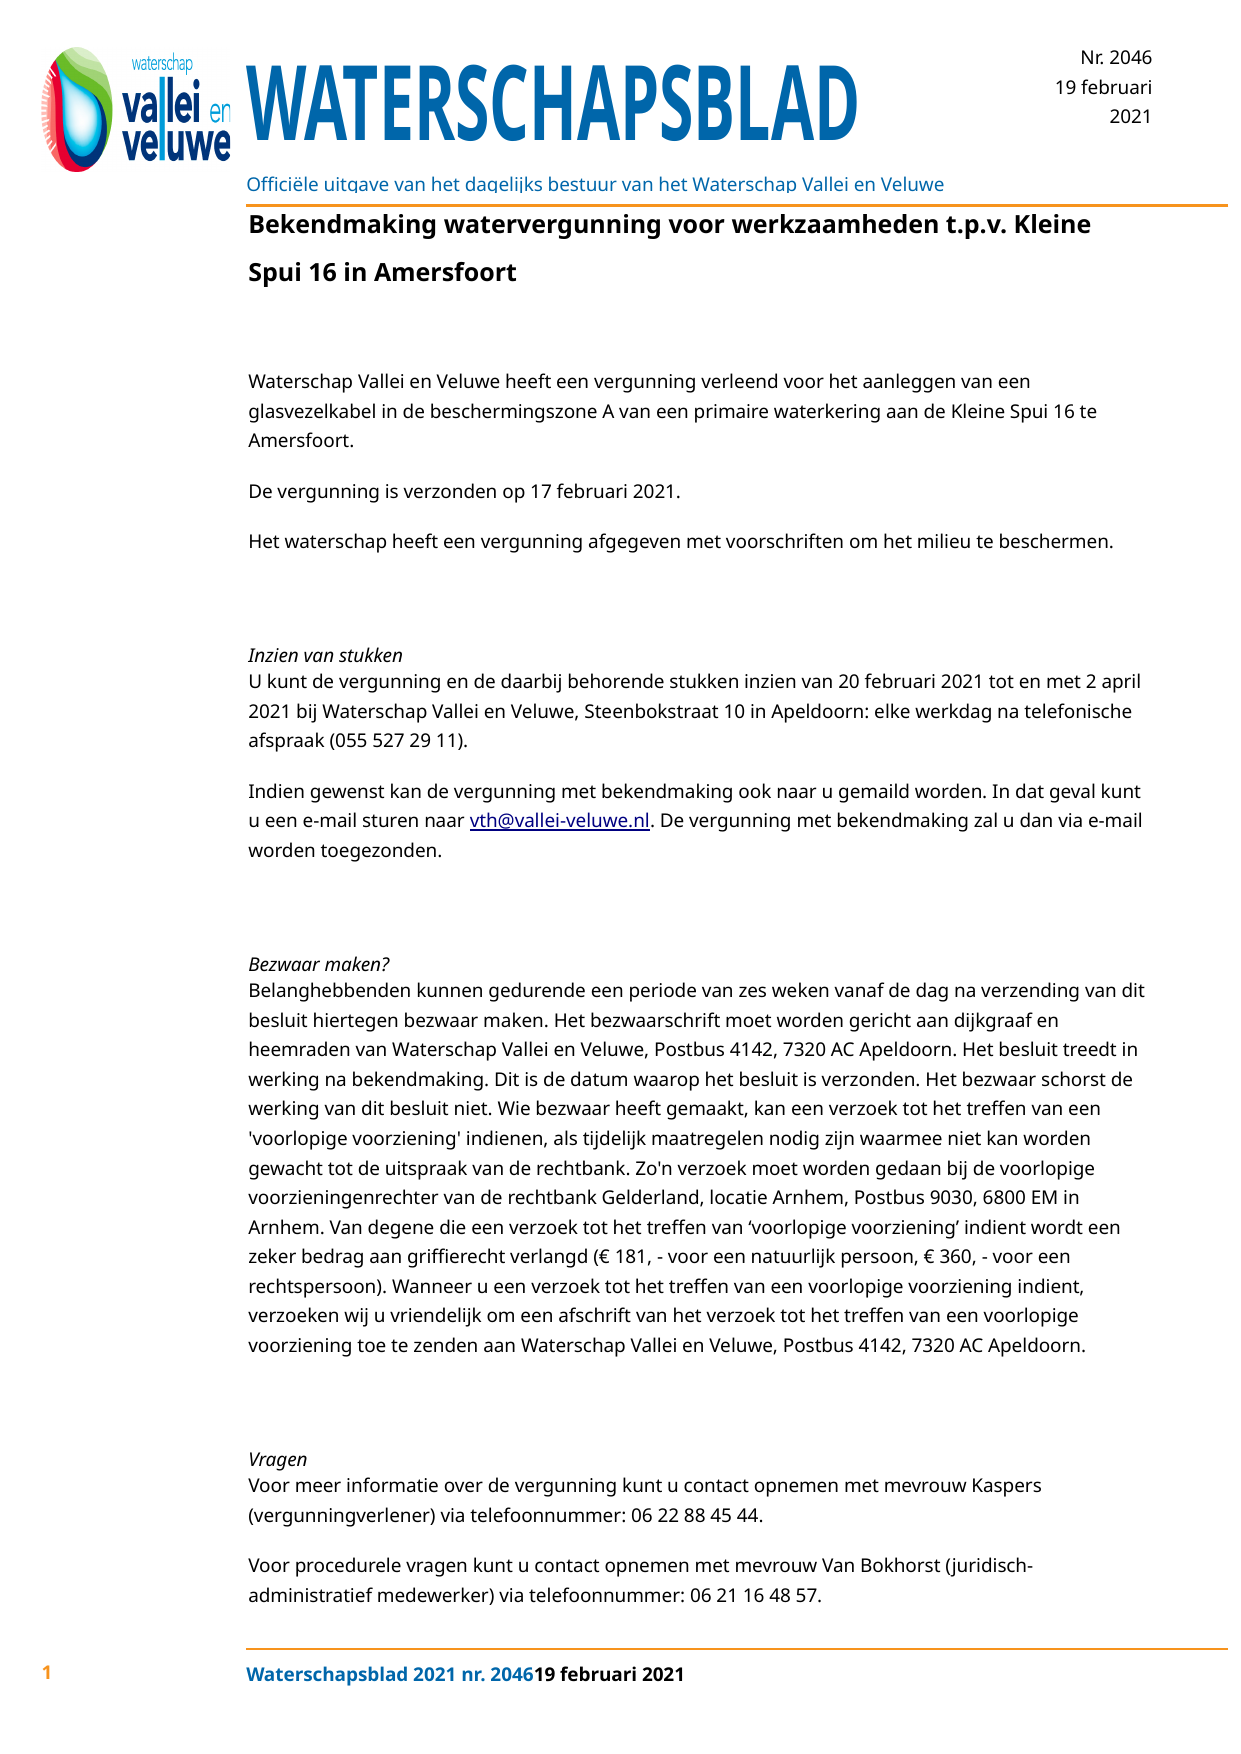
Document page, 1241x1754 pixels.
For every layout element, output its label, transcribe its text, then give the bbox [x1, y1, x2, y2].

picture [41, 47, 231, 172]
text Voor procedurele vragen kunt u contact opnemen met mevrouw Van Bokhorst (juridisch-administratief medewerker) via telefoonnummer: 06 21 16 48 57. [248, 1552, 1152, 1608]
text U kunt de vergunning en de daarbij behorende stukken inzien van 20 februari 2021 tot en met 2 april 2021 bij Waterschap Vallei en Veluwe, Steenbokstraat 10 in Apeldoorn: elke werkdag na telefonische afspraak (055 527 29 11). [248, 668, 1152, 753]
text Bekendmaking watervergunning voor werkzaamheden t.p.v. Kleine Spui 16 in Amersfoort [248, 207, 1152, 288]
text Inzien van stukken [248, 643, 1152, 668]
text Waterschap Vallei en Veluwe heeft een vergunning verleend voor het aanleggen van een glasvezelkabel in de beschermingszone A van een primaire waterkering aan de Kleine Spui 16 te Amersfoort. [248, 368, 1152, 453]
text Voor meer informatie over de vergunning kunt u contact opnemen met mevrouw Kaspers (vergunningverlener) via telefoonnummer: 06 22 88 45 44. [248, 1472, 1152, 1528]
text Vragen [248, 1447, 1152, 1472]
text Belanghebbenden kunnen gedurende een periode van zes weken vanaf de dag na verzending van dit besluit hiertegen bezwaar maken. Het bezwaarschrift moet worden gericht aan dijkgraaf en heemraden van Waterschap Vallei en Veluwe, Postbus 4142, 7320 AC Apeldoorn. Het besluit treedt in werking na bekendmaking. Dit is de datum waarop het besluit is verzonden. Het bezwaar schorst de werking van dit besluit niet. Wie bezwaar heeft gemaakt, kan een verzoek tot het treffen van een 'voorlopige voorziening' indienen, als tijdelijk maatregelen nodig zijn waarmee niet kan worden gewacht tot de uitspraak van de rechtbank. Zo'n verzoek moet worden gedaan bij de voorlopige voorzieningenrechter van de rechtbank Gelderland, locatie Arnhem, Postbus 9030, 6800 EM in Arnhem. Van degene die een verzoek tot het treffen van ‘voorlopige voorziening’ indient wordt een zeker bedrag aan griffierecht verlangd (€ 181, - voor een natuurlijk persoon, € 360, - voor een rechtspersoon). Wanneer u een verzoek tot het treffen van een voorlopige voorziening indient, verzoeken wij u vriendelijk om een afschrift van het verzoek tot het treffen van een voorlopige voorziening toe te zenden aan Waterschap Vallei en Veluwe, Postbus 4142, 7320 AC Apeldoorn. [248, 977, 1152, 1358]
text Het waterschap heeft een vergunning afgegeven met voorschriften om het milieu te beschermen. [248, 528, 1152, 554]
text Bezwaar maken? [248, 952, 1152, 977]
text Indien gewenst kan de vergunning met bekendmaking ook naar u gemaild worden. In dat geval kunt u een e-mail sturen naar vth@vallei-veluwe.nl. De vergunning met bekendmaking zal u dan via e-mail worden toegezonden. [248, 778, 1152, 863]
text De vergunning is verzonden op 17 februari 2021. [248, 478, 1152, 504]
